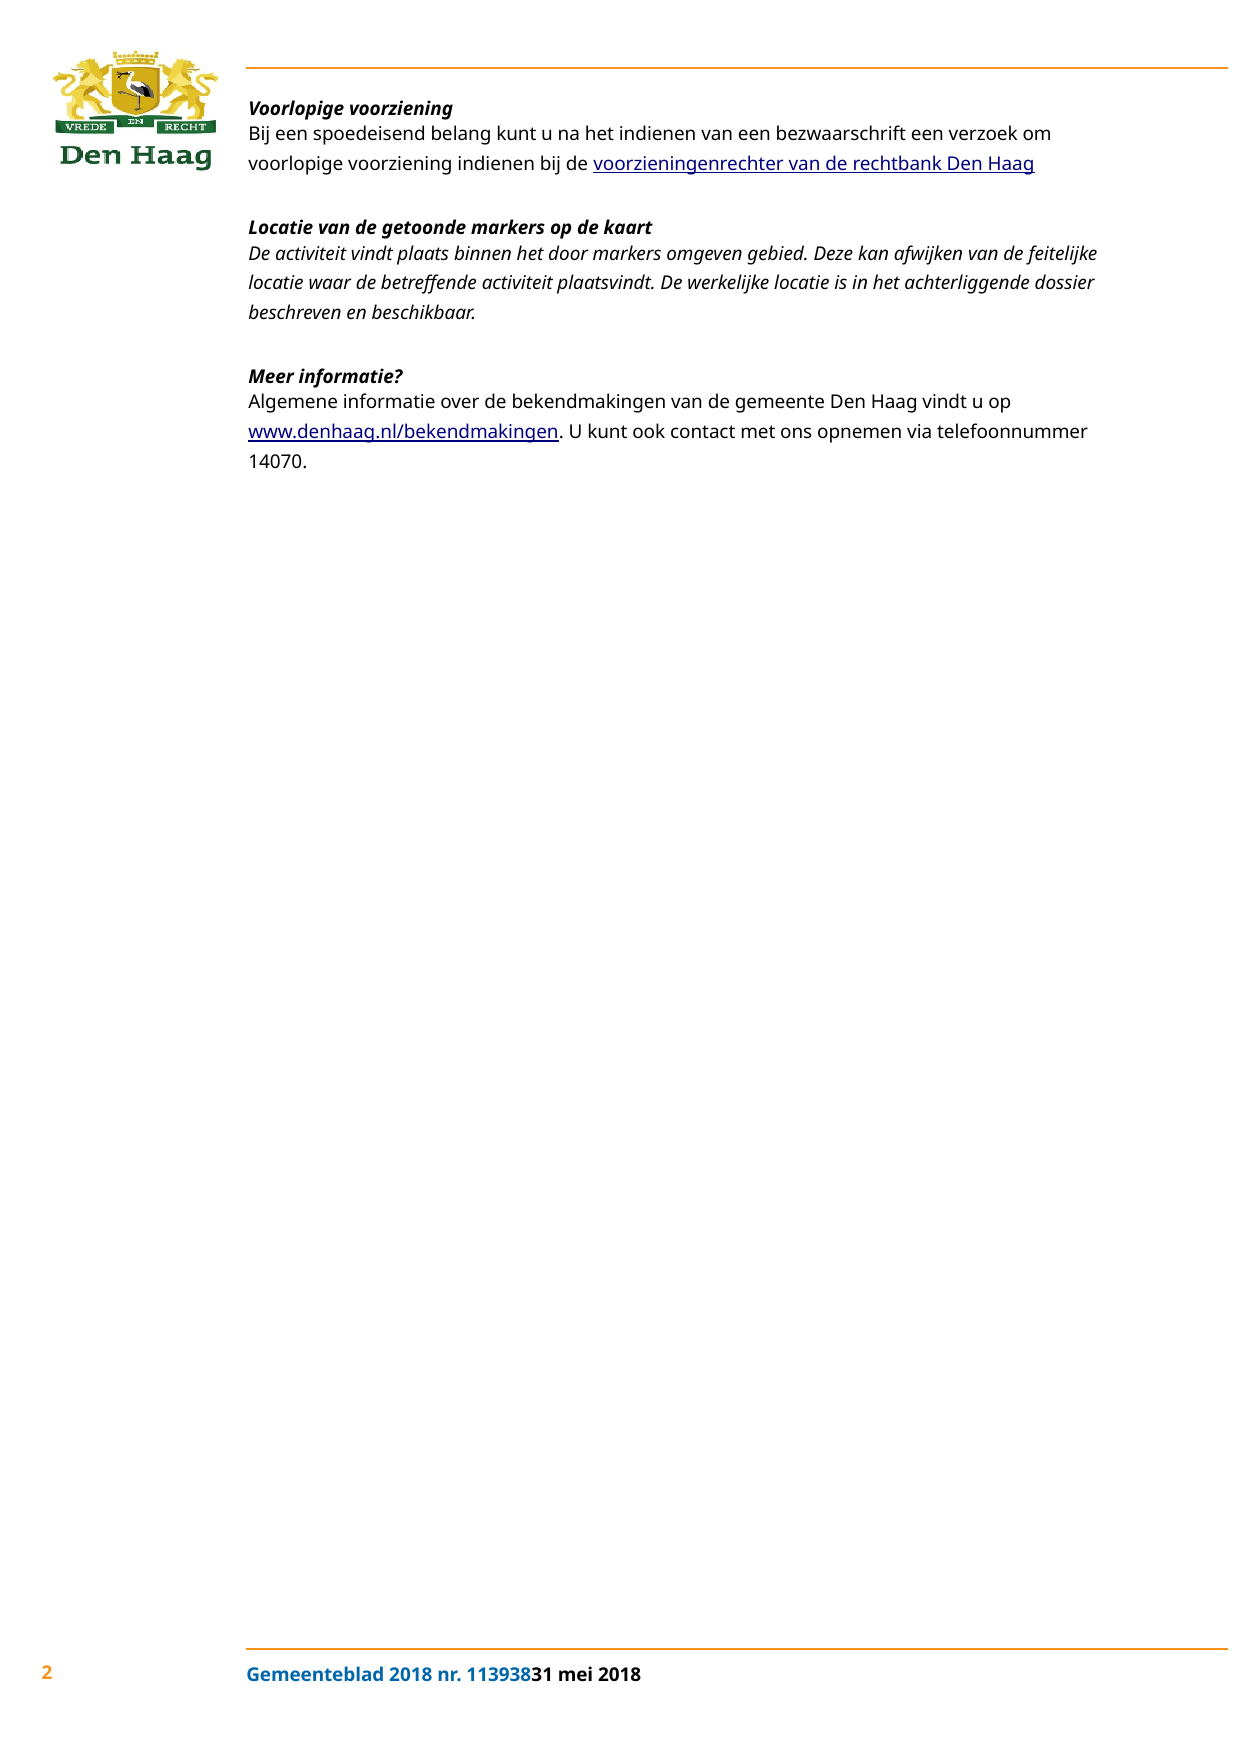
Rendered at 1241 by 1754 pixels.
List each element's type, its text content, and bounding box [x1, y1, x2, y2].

text De activiteit vindt plaats binnen het door markers omgeven gebied. Deze kan afwijken van de feitelijke locatie waar de betreffende activiteit plaatsvindt. De werkelijke locatie is in het achterliggende dossier beschreven en beschikbaar. [248, 240, 1152, 325]
picture [41, 47, 231, 172]
text Locatie van de getoonde markers op de kaart [248, 214, 1152, 240]
text Meer informatie? [248, 363, 1152, 389]
text Algemene informatie over de bekendmakingen van de gemeente Den Haag vindt u op www.denhaag.nl/bekendmakingen. U kunt ook contact met ons opnemen via telefoonnummer 14070. [248, 389, 1152, 473]
text Voorlopige voorziening [248, 95, 1152, 121]
text Bij een spoedeisend belang kunt u na het indienen van een bezwaarschrift een verzoek om voorlopige voorziening indienen bij de voorzieningenrechter van de rechtbank Den Haag [248, 121, 1152, 176]
